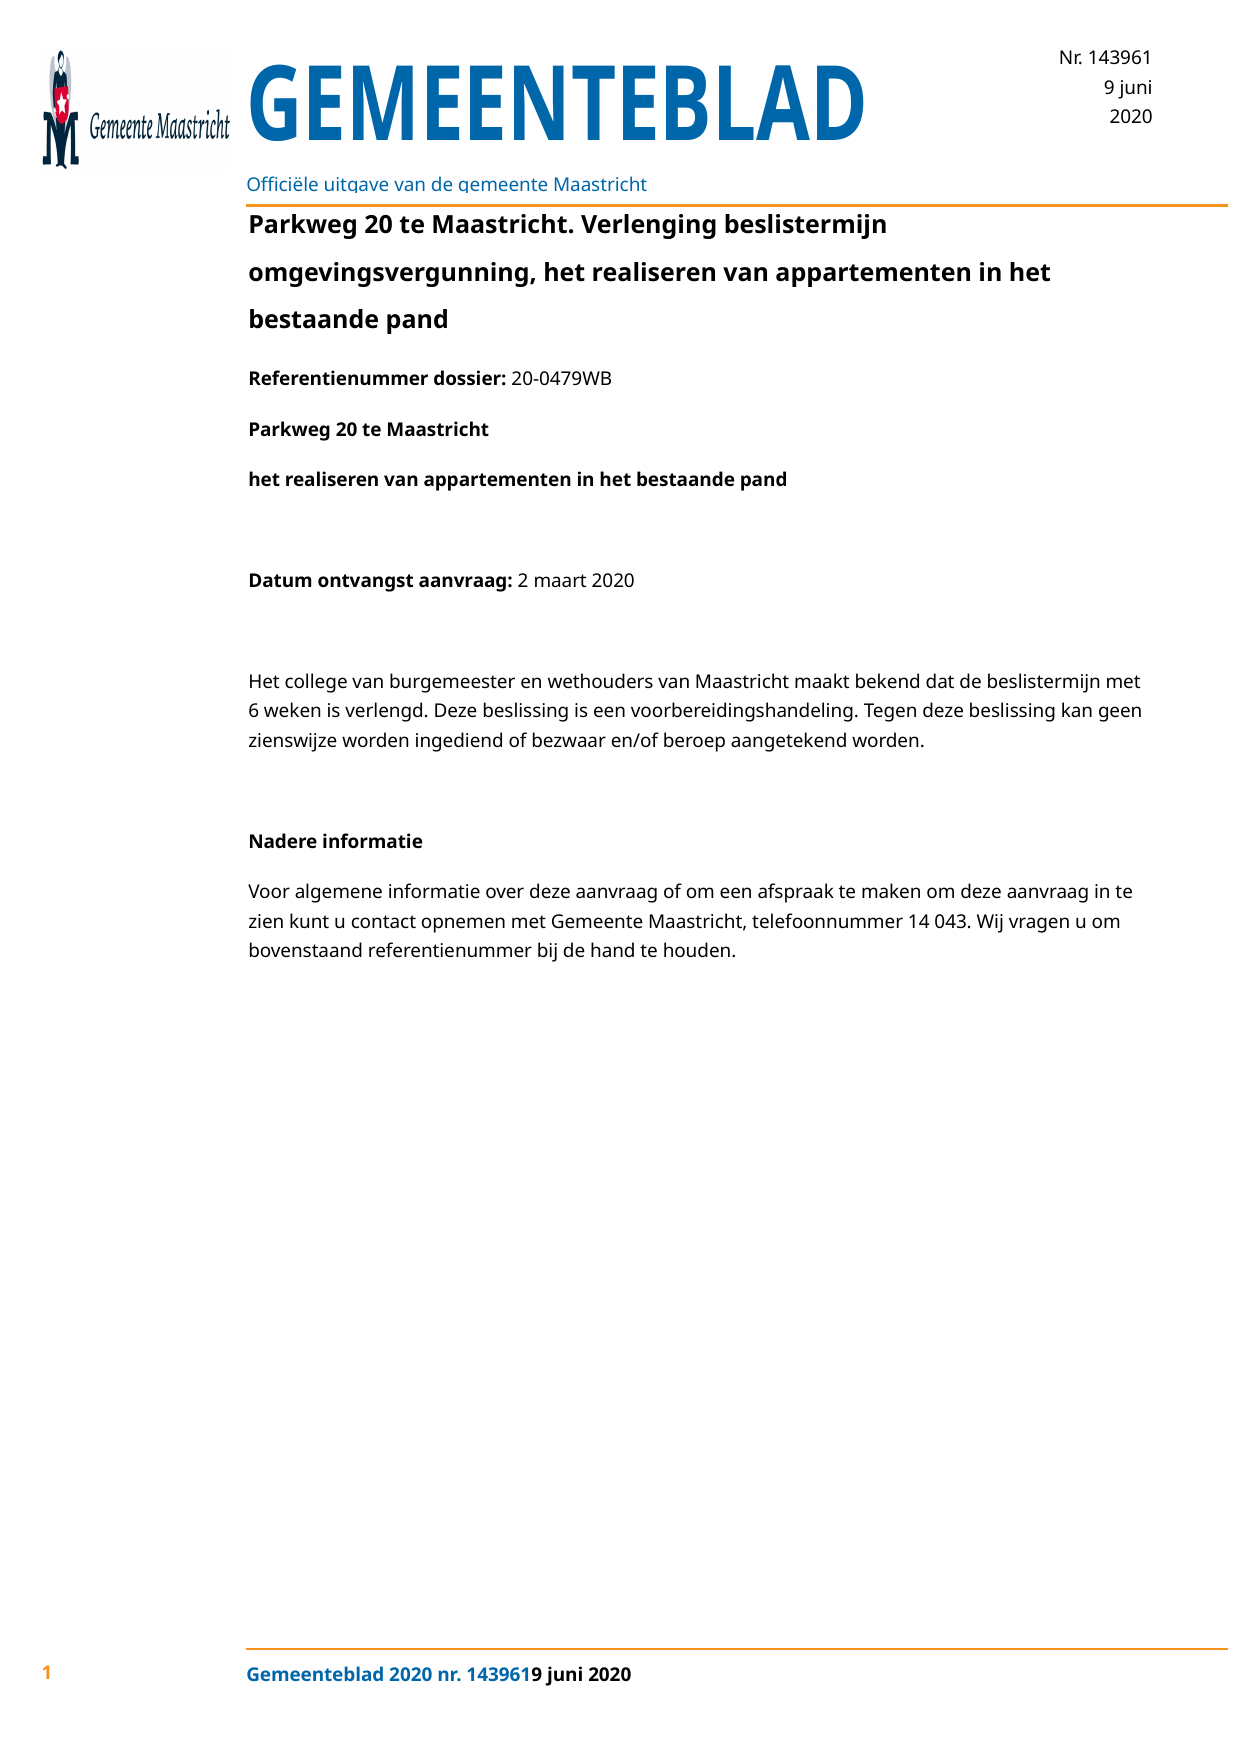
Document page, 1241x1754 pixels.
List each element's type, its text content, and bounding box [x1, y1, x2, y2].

text Het college van burgemeester en wethouders van Maastricht maakt bekend dat de beslistermijn met 6 weken is verlengd. Deze beslissing is een voorbereidingshandeling. Tegen deze beslissing kan geen zienswijze worden ingediend of bezwaar en/of beroep aangetekend worden. [248, 668, 1152, 753]
text Voor algemene informatie over deze aanvraag of om een afspraak te maken om deze aanvraag in te zien kunt u contact opnemen met Gemeente Maastricht, telefoonnummer 14 043. Wij vragen u om bovenstaand referentienummer bij de hand te houden. [248, 878, 1152, 963]
text Datum ontvangst aanvraag: 2 maart 2020 [248, 567, 1152, 593]
text Nadere informatie [248, 828, 1152, 854]
picture [41, 47, 231, 172]
text Referentienummer dossier: 20-0479WB [248, 366, 1152, 391]
text het realiseren van appartementen in het bestaande pand [248, 466, 1152, 492]
text Parkweg 20 te Maastricht [248, 416, 1152, 442]
text Parkweg 20 te Maastricht. Verlenging beslistermijn omgevingsvergunning, het realiseren van appartementen in het bestaande pand [248, 207, 1152, 336]
